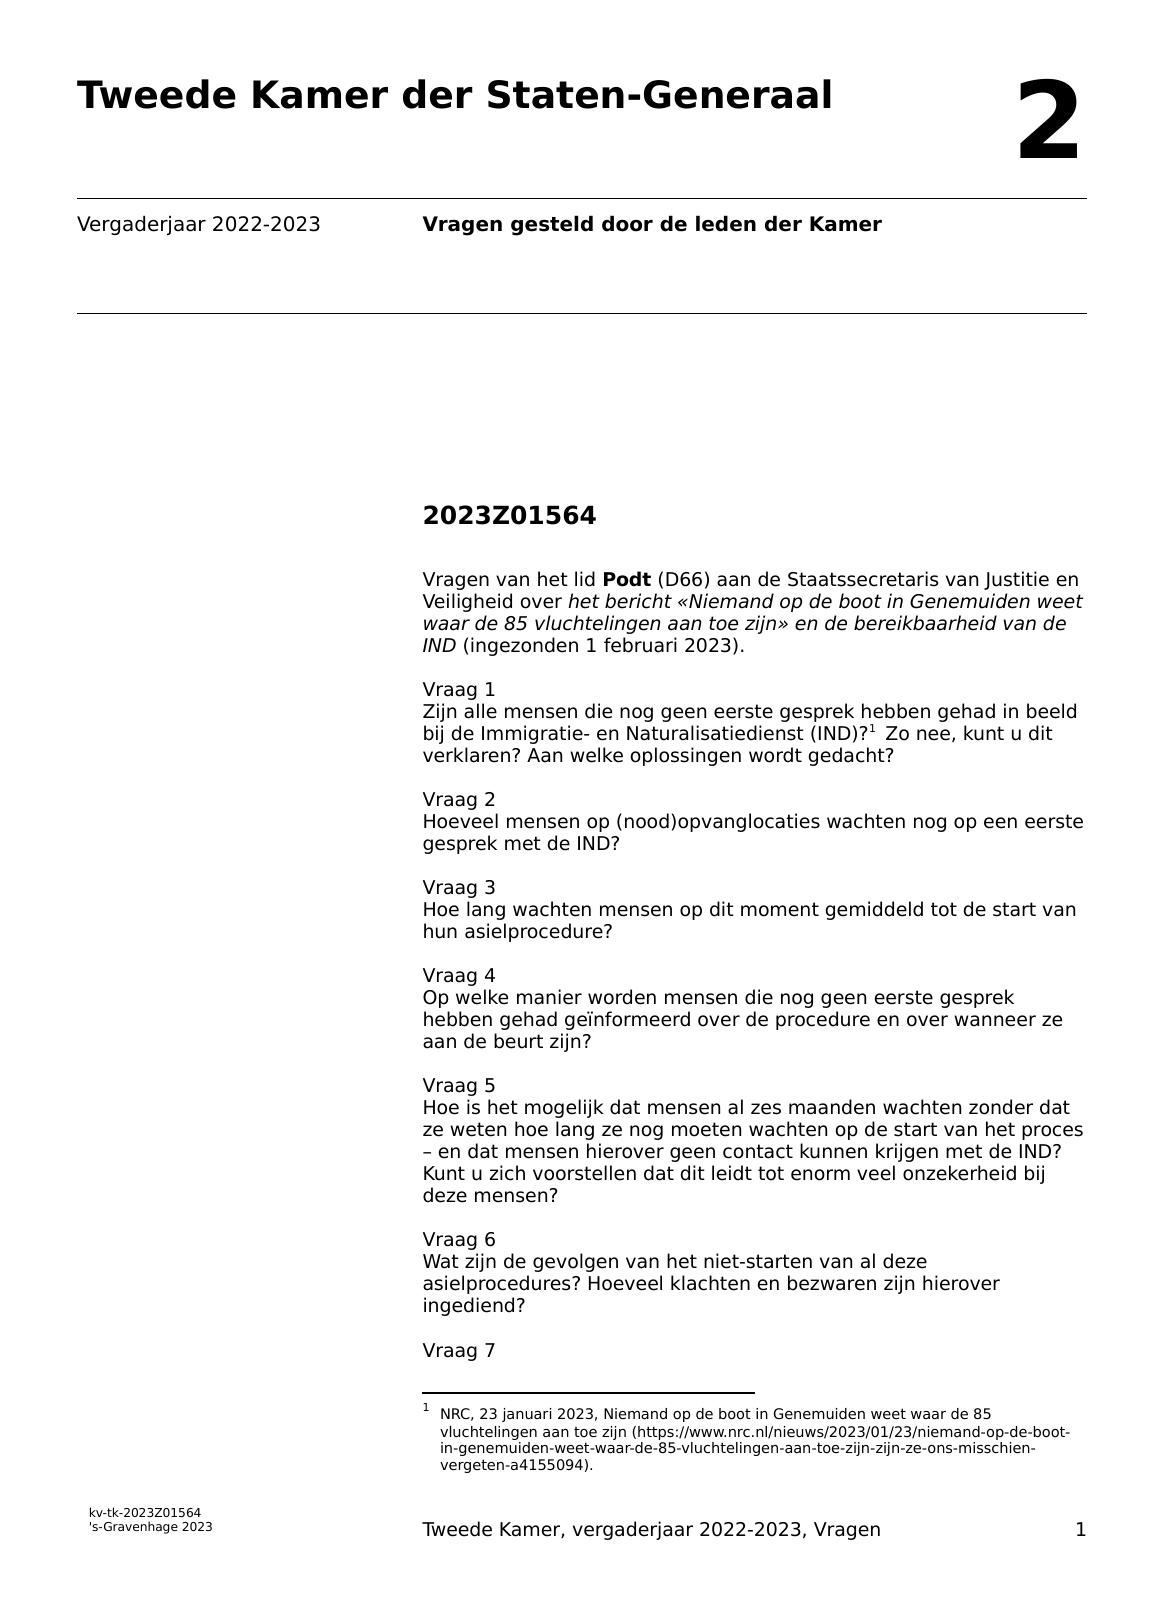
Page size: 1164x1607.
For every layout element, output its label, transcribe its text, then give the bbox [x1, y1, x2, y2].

text NRC, 23 januari 2023, Niemand op de boot in Genemuiden weet waar de 85 vluchtelingen aan toe zijn (https://www.nrc.nl/nieuws/2023/01/23/niemand-op-de-boot-in-genemuiden-weet-waar-de-85-vluchtelingen-aan-toe-zijn-zijn-ze-ons-misschien-vergeten-a4155094). [422, 1402, 1087, 1474]
table_header Tweede Kamer der Staten-Generaal [77, 59, 886, 198]
text Vraag 4 [422, 965, 1087, 987]
text Vraag 6 [422, 1229, 1087, 1251]
text Hoeveel mensen op (nood)opvanglocaties wachten nog op een eerste gesprek met de IND? [422, 811, 1087, 855]
text Vraag 5 [422, 1075, 1087, 1097]
text 's-Gravenhage 2023 [88, 1520, 323, 1534]
text Hoe is het mogelijk dat mensen al zes maanden wachten zonder dat ze weten hoe lang ze nog moeten wachten op de start van het proces – en dat mensen hierover geen contact kunnen krijgen met de IND? Kunt u zich voorstellen dat dit leidt tot enorm veel onzekerheid bij deze mensen? [422, 1097, 1087, 1207]
text Hoe lang wachten mensen op dit moment gemiddeld tot de start van hun asielprocedure? [422, 899, 1087, 943]
text kv-tk-2023Z01564 [88, 1506, 323, 1520]
text Wat zijn de gevolgen van het niet-starten van al deze asielprocedures? Hoeveel klachten en bezwaren zijn hierover ingediend? [422, 1251, 1087, 1317]
text Vraag 2 [422, 789, 1087, 811]
text Op welke manier worden mensen die nog geen eerste gesprek hebben gehad geïnformeerd over de procedure en over wanneer ze aan de beurt zijn? [422, 987, 1087, 1053]
text Vraag 7 [422, 1339, 1087, 1361]
table_header 2 [886, 59, 1087, 198]
text 2023Z01564 [422, 501, 1087, 531]
text Vragen van het lid Podt (D66) aan de Staatssecretaris van Justitie en Veiligheid over het bericht «Niemand op de boot in Genemuiden weet waar de 85 vluchtelingen aan toe zijn» en de bereikbaarheid van de IND (ingezonden 1 februari 2023). [422, 569, 1087, 657]
text Vraag 3 [422, 877, 1087, 899]
table_cell Vergaderjaar 2022-2023 [77, 199, 422, 313]
text Zijn alle mensen die nog geen eerste gesprek hebben gehad in beeld bij de Immigratie- en Naturalisatiedienst (IND)? Zo nee, kunt u dit verklaren? Aan welke oplossingen wordt gedacht? [422, 701, 1087, 767]
table_cell Vragen gesteld door de leden der Kamer [422, 199, 1087, 313]
text Vraag 1 [422, 679, 1087, 701]
